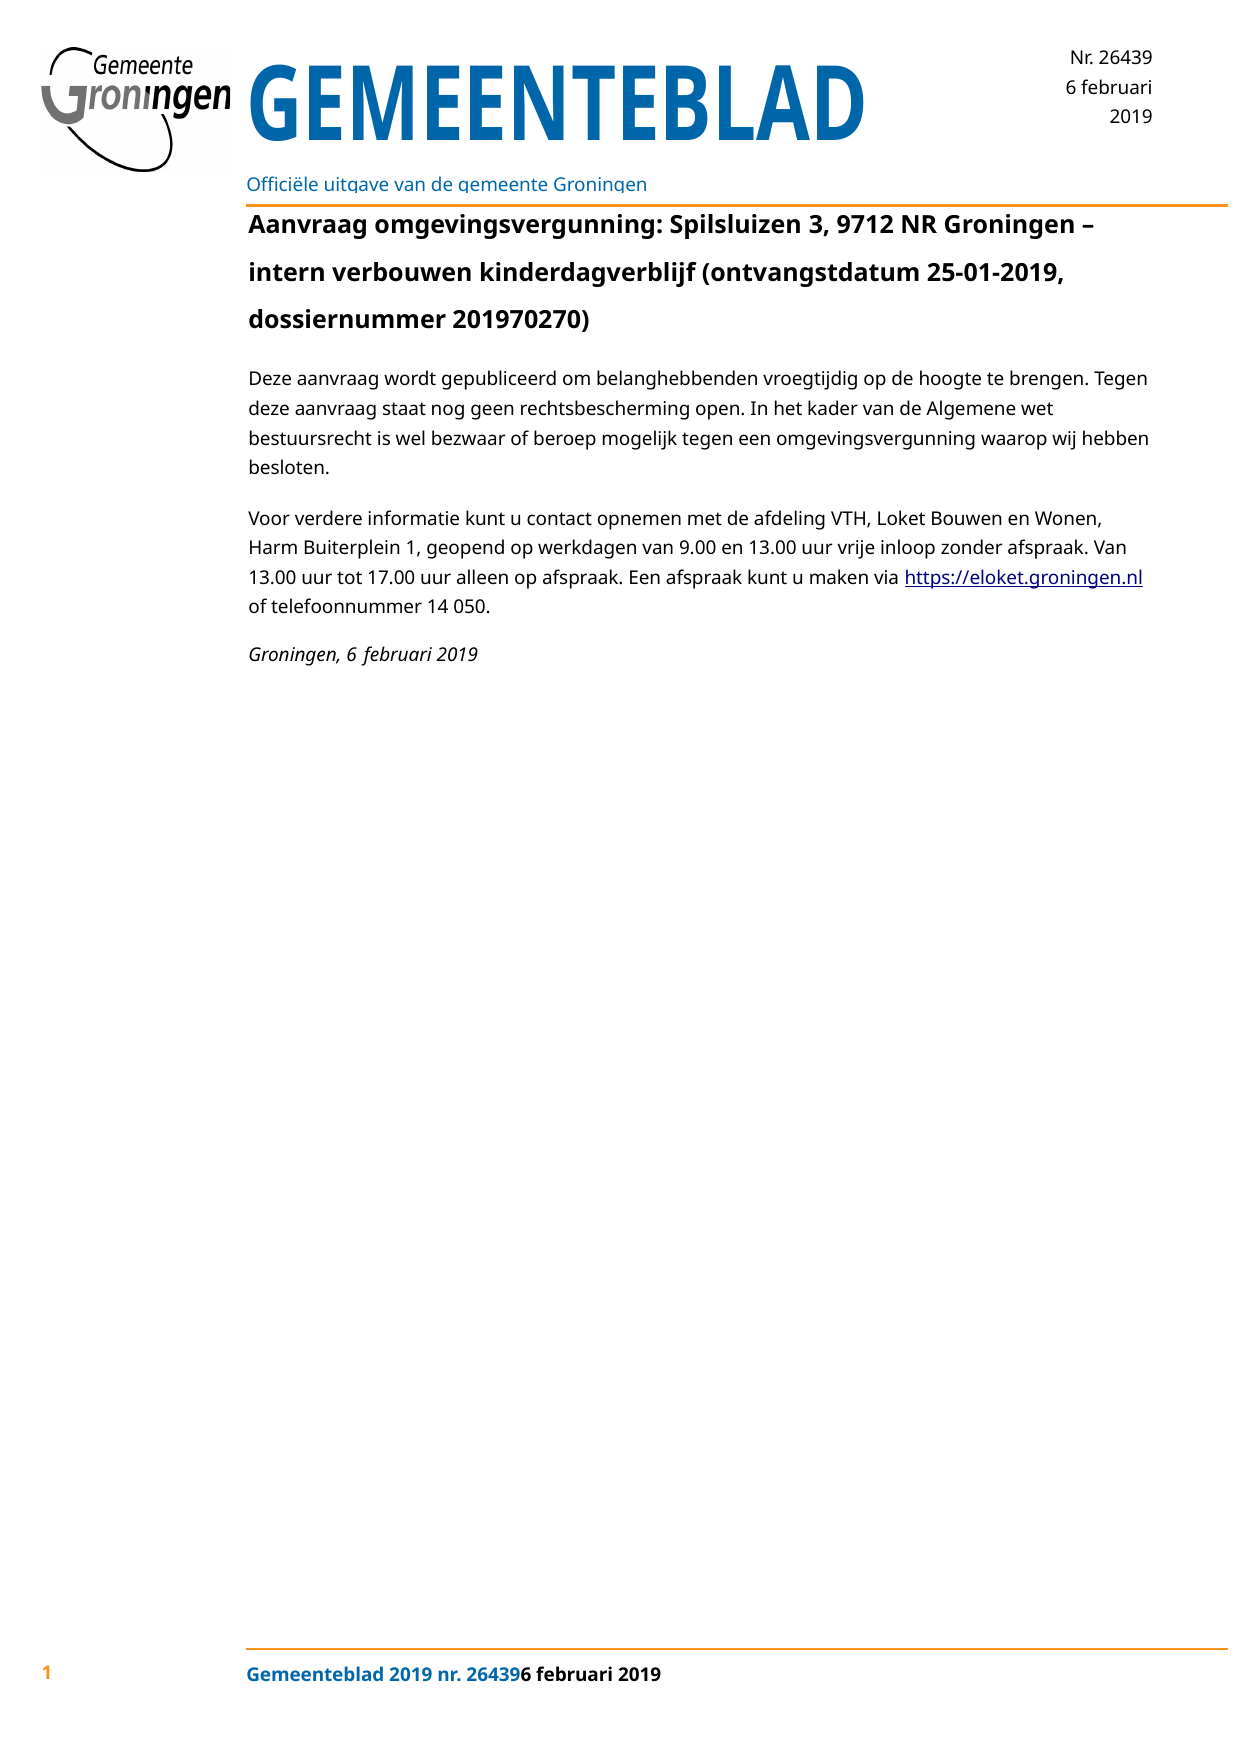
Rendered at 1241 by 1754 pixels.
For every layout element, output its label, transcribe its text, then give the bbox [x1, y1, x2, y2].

text Aanvraag omgevingsvergunning: Spilsluizen 3, 9712 NR Groningen – intern verbouwen kinderdagverblijf (ontvangstdatum 25-01-2019, dossiernummer 201970270) [248, 207, 1152, 336]
text Voor verdere informatie kunt u contact opnemen met de afdeling VTH, Loket Bouwen en Wonen, Harm Buiterplein 1, geopend op werkdagen van 9.00 en 13.00 uur vrije inloop zonder afspraak. Van 13.00 uur tot 17.00 uur alleen op afspraak. Een afspraak kunt u maken via https://eloket.groningen.nl of telefoonnummer 14 050. [248, 505, 1152, 619]
picture [41, 47, 231, 172]
text Groningen, 6 februari 2019 [248, 641, 1152, 667]
text Deze aanvraag wordt gepubliceerd om belanghebbenden vroegtijdig op de hoogte te brengen. Tegen deze aanvraag staat nog geen rechtsbescherming open. In het kader van de Algemene wet bestuursrecht is wel bezwaar of beroep mogelijk tegen een omgevingsvergunning waarop wij hebben besloten. [248, 366, 1152, 480]
